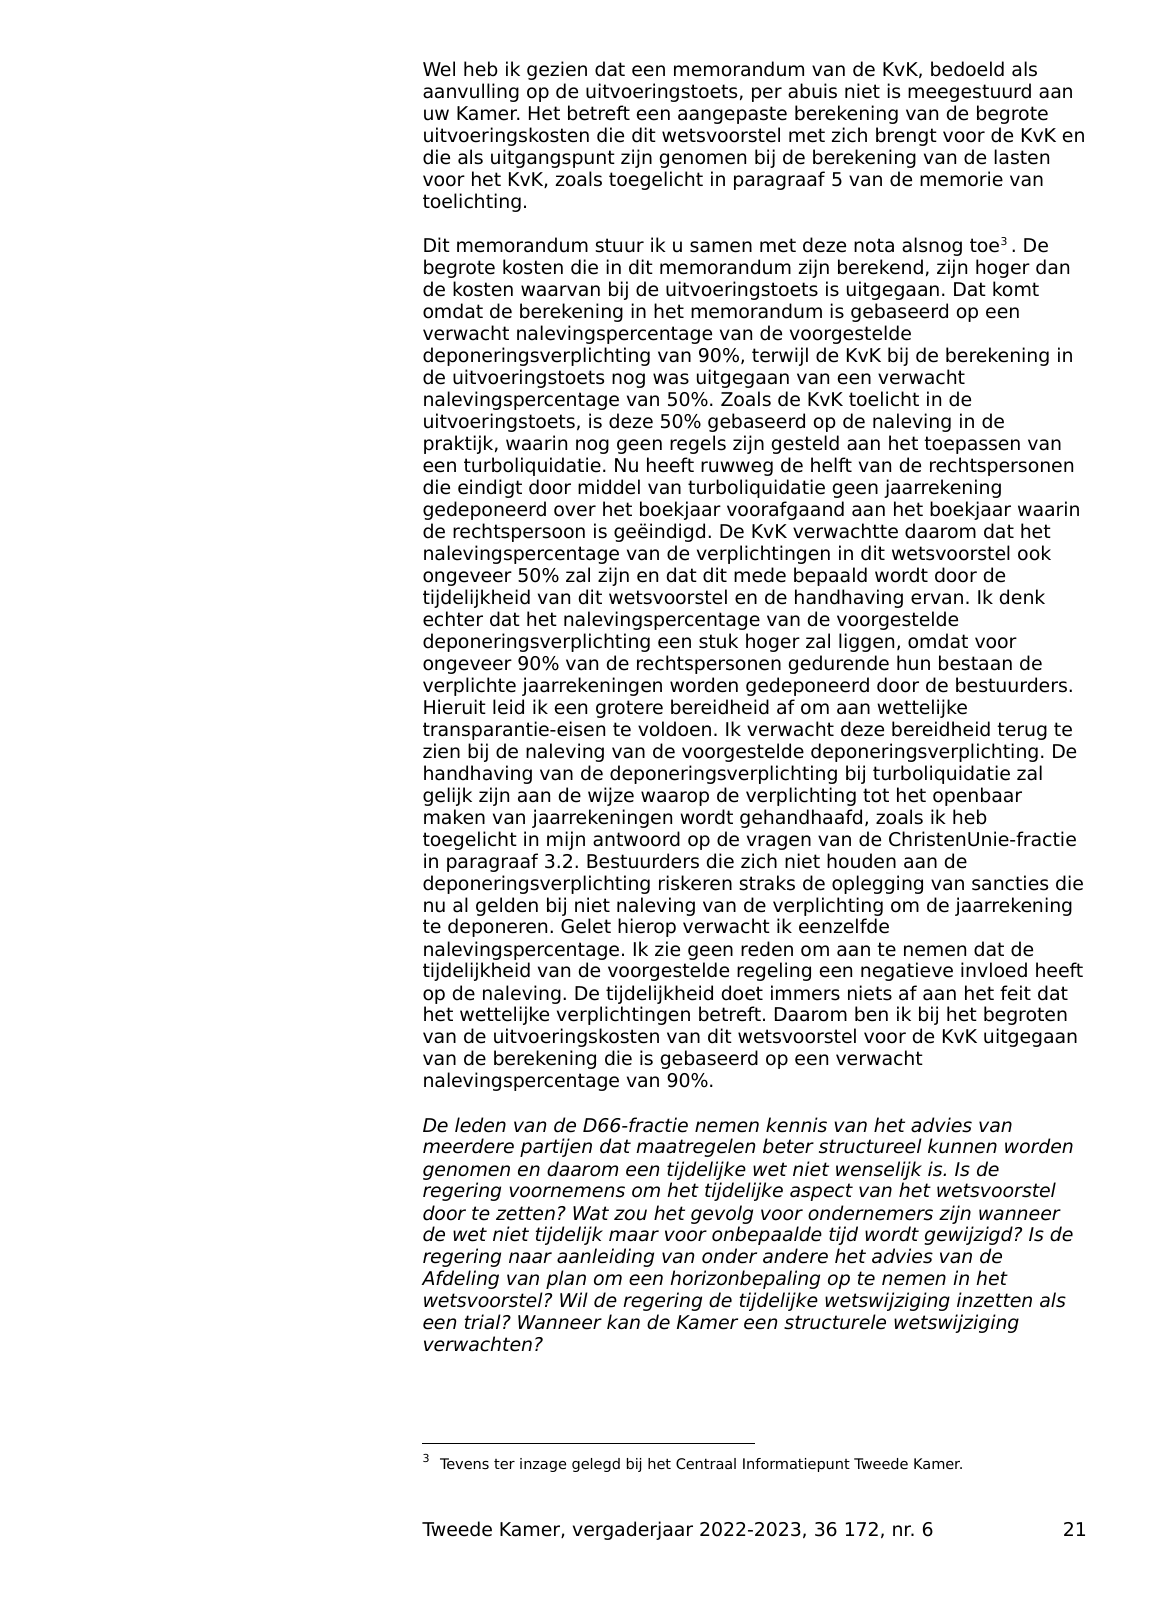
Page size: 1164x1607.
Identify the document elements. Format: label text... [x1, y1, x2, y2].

text Wel heb ik gezien dat een memorandum van de KvK, bedoeld als aanvulling op de uitvoeringstoets, per abuis niet is meegestuurd aan uw Kamer. Het betreft een aangepaste berekening van de begrote uitvoeringskosten die dit wetsvoorstel met zich brengt voor de KvK en die als uitgangspunt zijn genomen bij de berekening van de lasten voor het KvK, zoals toegelicht in paragraaf 5 van de memorie van toelichting. [422, 59, 1087, 213]
text Dit memorandum stuur ik u samen met deze nota alsnog toe. De begrote kosten die in dit memorandum zijn berekend, zijn hoger dan de kosten waarvan bij de uitvoeringstoets is uitgegaan. Dat komt omdat de berekening in het memorandum is gebaseerd op een verwacht nalevingspercentage van de voorgestelde deponeringsverplichting van 90%, terwijl de KvK bij de berekening in de uitvoeringstoets nog was uitgegaan van een verwacht nalevingspercentage van 50%. Zoals de KvK toelicht in de uitvoeringstoets, is deze 50% gebaseerd op de naleving in de praktijk, waarin nog geen regels zijn gesteld aan het toepassen van een turboliquidatie. Nu heeft ruwweg de helft van de rechtspersonen die eindigt door middel van turboliquidatie geen jaarrekening gedeponeerd over het boekjaar voorafgaand aan het boekjaar waarin de rechtspersoon is geëindigd. De KvK verwachtte daarom dat het nalevingspercentage van de verplichtingen in dit wetsvoorstel ook ongeveer 50% zal zijn en dat dit mede bepaald wordt door de tijdelijkheid van dit wetsvoorstel en de handhaving ervan. Ik denk echter dat het nalevingspercentage van de voorgestelde deponeringsverplichting een stuk hoger zal liggen, omdat voor ongeveer 90% van de rechtspersonen gedurende hun bestaan de verplichte jaarrekeningen worden gedeponeerd door de bestuurders. Hieruit leid ik een grotere bereidheid af om aan wettelijke transparantie-eisen te voldoen. Ik verwacht deze bereidheid terug te zien bij de naleving van de voorgestelde deponeringsverplichting. De handhaving van de deponeringsverplichting bij turboliquidatie zal gelijk zijn aan de wijze waarop de verplichting tot het openbaar maken van jaarrekeningen wordt gehandhaafd, zoals ik heb toegelicht in mijn antwoord op de vragen van de ChristenUnie-fractie in paragraaf 3.2. Bestuurders die zich niet houden aan de deponeringsverplichting riskeren straks de oplegging van sancties die nu al gelden bij niet naleving van de verplichting om de jaarrekening te deponeren. Gelet hierop verwacht ik eenzelfde nalevingspercentage. Ik zie geen reden om aan te nemen dat de tijdelijkheid van de voorgestelde regeling een negatieve invloed heeft op de naleving. De tijdelijkheid doet immers niets af aan het feit dat het wettelijke verplichtingen betreft. Daarom ben ik bij het begroten van de uitvoeringskosten van dit wetsvoorstel voor de KvK uitgegaan van de berekening die is gebaseerd op een verwacht nalevingspercentage van 90%. [422, 235, 1087, 1092]
text De leden van de D66-fractie nemen kennis van het advies van meerdere partijen dat maatregelen beter structureel kunnen worden genomen en daarom een tijdelijke wet niet wenselijk is. Is de regering voornemens om het tijdelijke aspect van het wetsvoorstel door te zetten? Wat zou het gevolg voor ondernemers zijn wanneer de wet niet tijdelijk maar voor onbepaalde tijd wordt gewijzigd? Is de regering naar aanleiding van onder andere het advies van de Afdeling van plan om een horizonbepaling op te nemen in het wetsvoorstel? Wil de regering de tijdelijke wetswijziging inzetten als een trial? Wanneer kan de Kamer een structurele wetswijziging verwachten? [422, 1114, 1087, 1356]
text Tevens ter inzage gelegd bij het Centraal Informatiepunt Tweede Kamer. [422, 1452, 1087, 1474]
